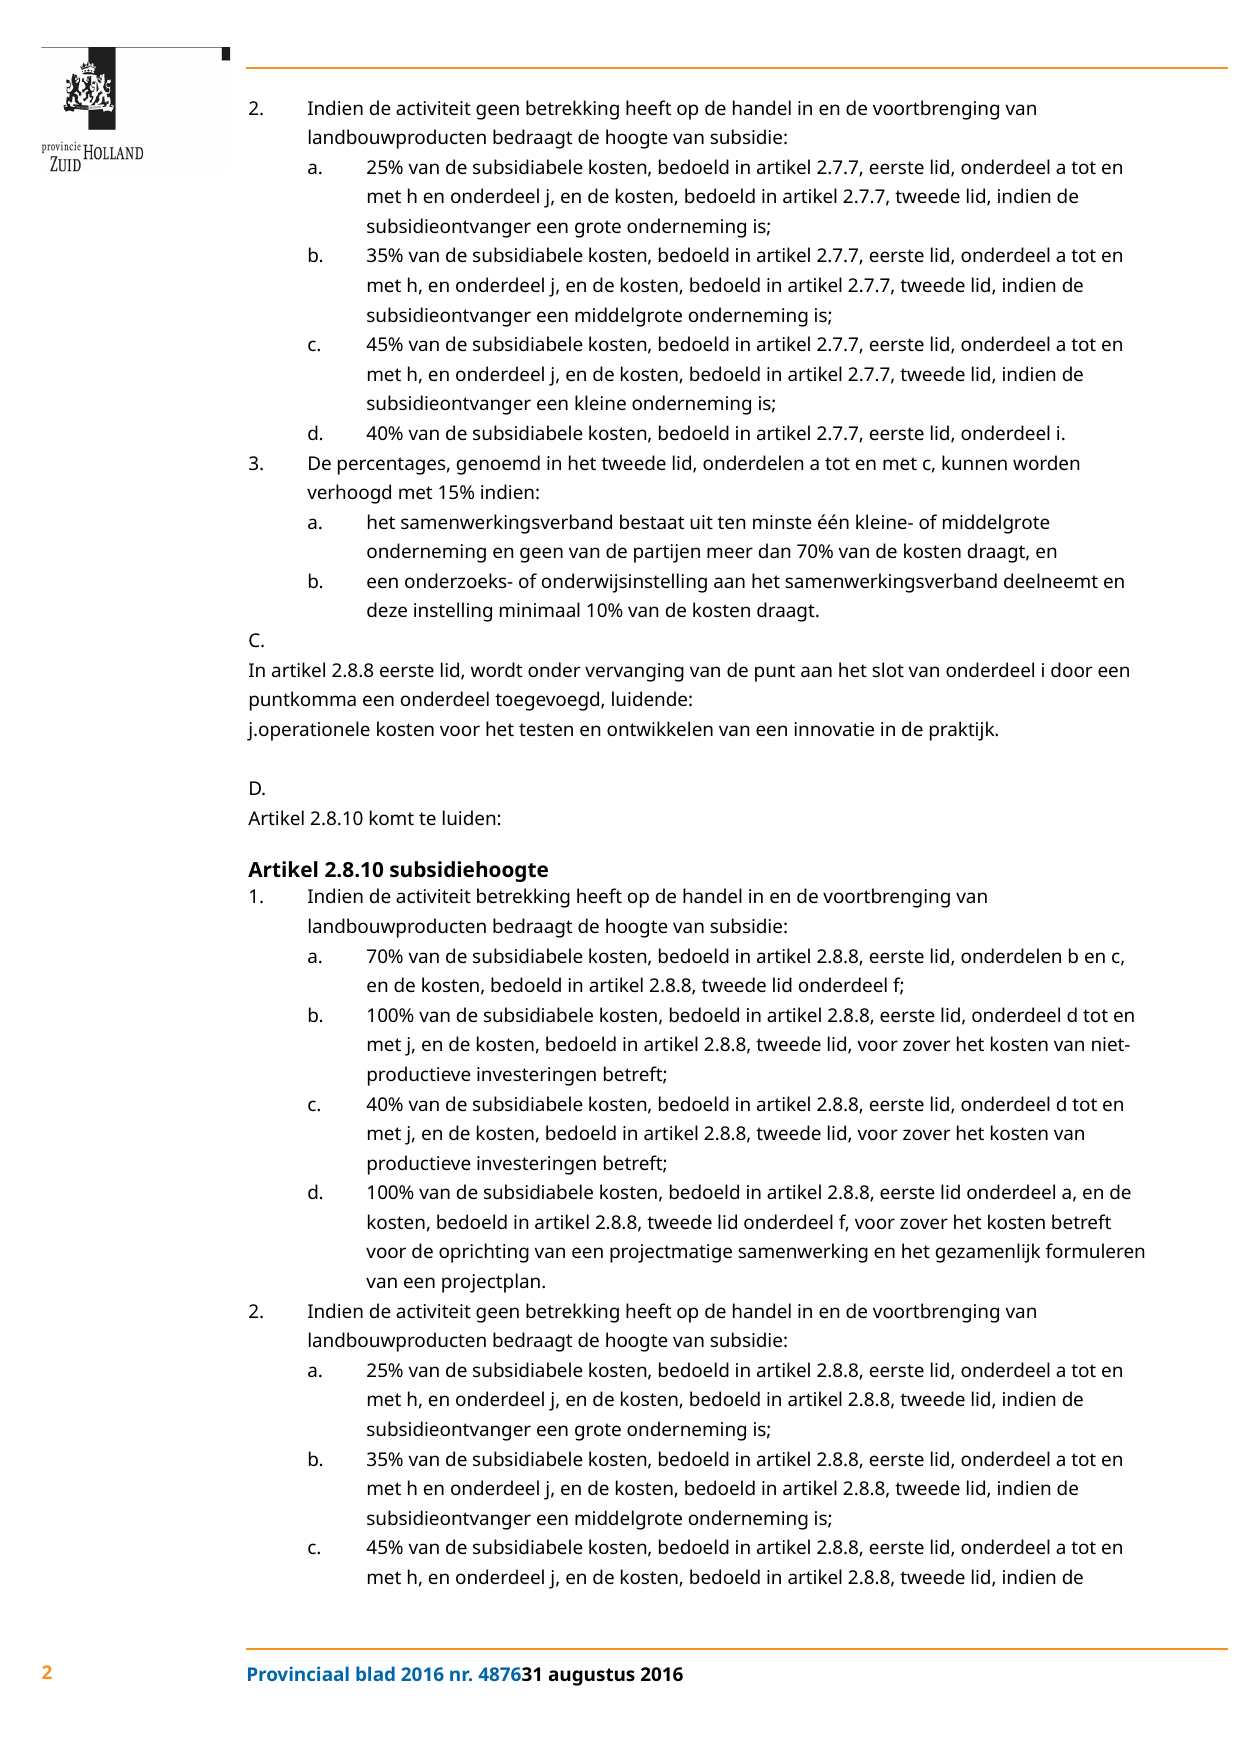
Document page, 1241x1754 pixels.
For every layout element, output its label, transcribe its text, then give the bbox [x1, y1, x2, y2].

list 70% van de subsidiabele kosten, bedoeld in artikel 2.8.8, eerste lid, onderdelen b en c, en de kosten, bedoeld in artikel 2.8.8, tweede lid onderdeel f; [307, 943, 1152, 998]
list 100% van de subsidiabele kosten, bedoeld in artikel 2.8.8, eerste lid, onderdeel d tot en met j, en de kosten, bedoeld in artikel 2.8.8, tweede lid, voor zover het kosten van niet-productieve investeringen betreft; [307, 1002, 1152, 1087]
text In artikel 2.8.8 eerste lid, wordt onder vervanging van de punt aan het slot van onderdeel i door een puntkomma een onderdeel toegevoegd, luidende: [248, 657, 1152, 712]
list 45% van de subsidiabele kosten, bedoeld in artikel 2.7.7, eerste lid, onderdeel a tot en met h, en onderdeel j, en de kosten, bedoeld in artikel 2.7.7, tweede lid, indien de subsidieontvanger een kleine onderneming is; [307, 331, 1152, 416]
list 45% van de subsidiabele kosten, bedoeld in artikel 2.8.8, eerste lid, onderdeel a tot en met h, en onderdeel j, en de kosten, bedoeld in artikel 2.8.8, tweede lid, indien de [307, 1534, 1152, 1590]
list 100% van de subsidiabele kosten, bedoeld in artikel 2.8.8, eerste lid onderdeel a, en de kosten, bedoeld in artikel 2.8.8, tweede lid onderdeel f, voor zover het kosten betreft voor de oprichting van een projectmatige samenwerking en het gezamenlijk formuleren van een projectplan. [307, 1179, 1152, 1294]
list 40% van de subsidiabele kosten, bedoeld in artikel 2.8.8, eerste lid, onderdeel d tot en met j, en de kosten, bedoeld in artikel 2.8.8, tweede lid, voor zover het kosten van productieve investeringen betreft; [307, 1091, 1152, 1176]
list De percentages, genoemd in het tweede lid, onderdelen a tot en met c, kunnen worden verhoogd met 15% indien: [248, 450, 1152, 505]
text j.operationele kosten voor het testen en ontwikkelen van een innovatie in de praktijk. [248, 716, 1152, 742]
list een onderzoeks- of onderwijsinstelling aan het samenwerkingsverband deelneemt en deze instelling minimaal 10% van de kosten draagt. [307, 568, 1152, 623]
text Artikel 2.8.10 subsidiehoogte [248, 855, 1152, 884]
text C. [248, 627, 1152, 653]
list 25% van de subsidiabele kosten, bedoeld in artikel 2.7.7, eerste lid, onderdeel a tot en met h en onderdeel j, en de kosten, bedoeld in artikel 2.7.7, tweede lid, indien de subsidieontvanger een grote onderneming is; [307, 154, 1152, 239]
picture [41, 47, 231, 172]
list Indien de activiteit betrekking heeft op de handel in en de voortbrenging van landbouwproducten bedraagt de hoogte van subsidie: [248, 884, 1152, 939]
list 25% van de subsidiabele kosten, bedoeld in artikel 2.8.8, eerste lid, onderdeel a tot en met h, en onderdeel j, en de kosten, bedoeld in artikel 2.8.8, tweede lid, indien de subsidieontvanger een grote onderneming is; [307, 1357, 1152, 1442]
text D. [248, 775, 1152, 801]
text Artikel 2.8.10 komt te luiden: [248, 805, 1152, 831]
list Indien de activiteit geen betrekking heeft op de handel in en de voortbrenging van landbouwproducten bedraagt de hoogte van subsidie: [248, 95, 1152, 150]
list Indien de activiteit geen betrekking heeft op de handel in en de voortbrenging van landbouwproducten bedraagt de hoogte van subsidie: [248, 1298, 1152, 1353]
list het samenwerkingsverband bestaat uit ten minste één kleine- of middelgrote onderneming en geen van de partijen meer dan 70% van de kosten draagt, en [307, 509, 1152, 564]
list 35% van de subsidiabele kosten, bedoeld in artikel 2.7.7, eerste lid, onderdeel a tot en met h, en onderdeel j, en de kosten, bedoeld in artikel 2.7.7, tweede lid, indien de subsidieontvanger een middelgrote onderneming is; [307, 243, 1152, 328]
list 40% van de subsidiabele kosten, bedoeld in artikel 2.7.7, eerste lid, onderdeel i. [307, 420, 1152, 446]
list 35% van de subsidiabele kosten, bedoeld in artikel 2.8.8, eerste lid, onderdeel a tot en met h en onderdeel j, en de kosten, bedoeld in artikel 2.8.8, tweede lid, indien de subsidieontvanger een middelgrote onderneming is; [307, 1446, 1152, 1531]
